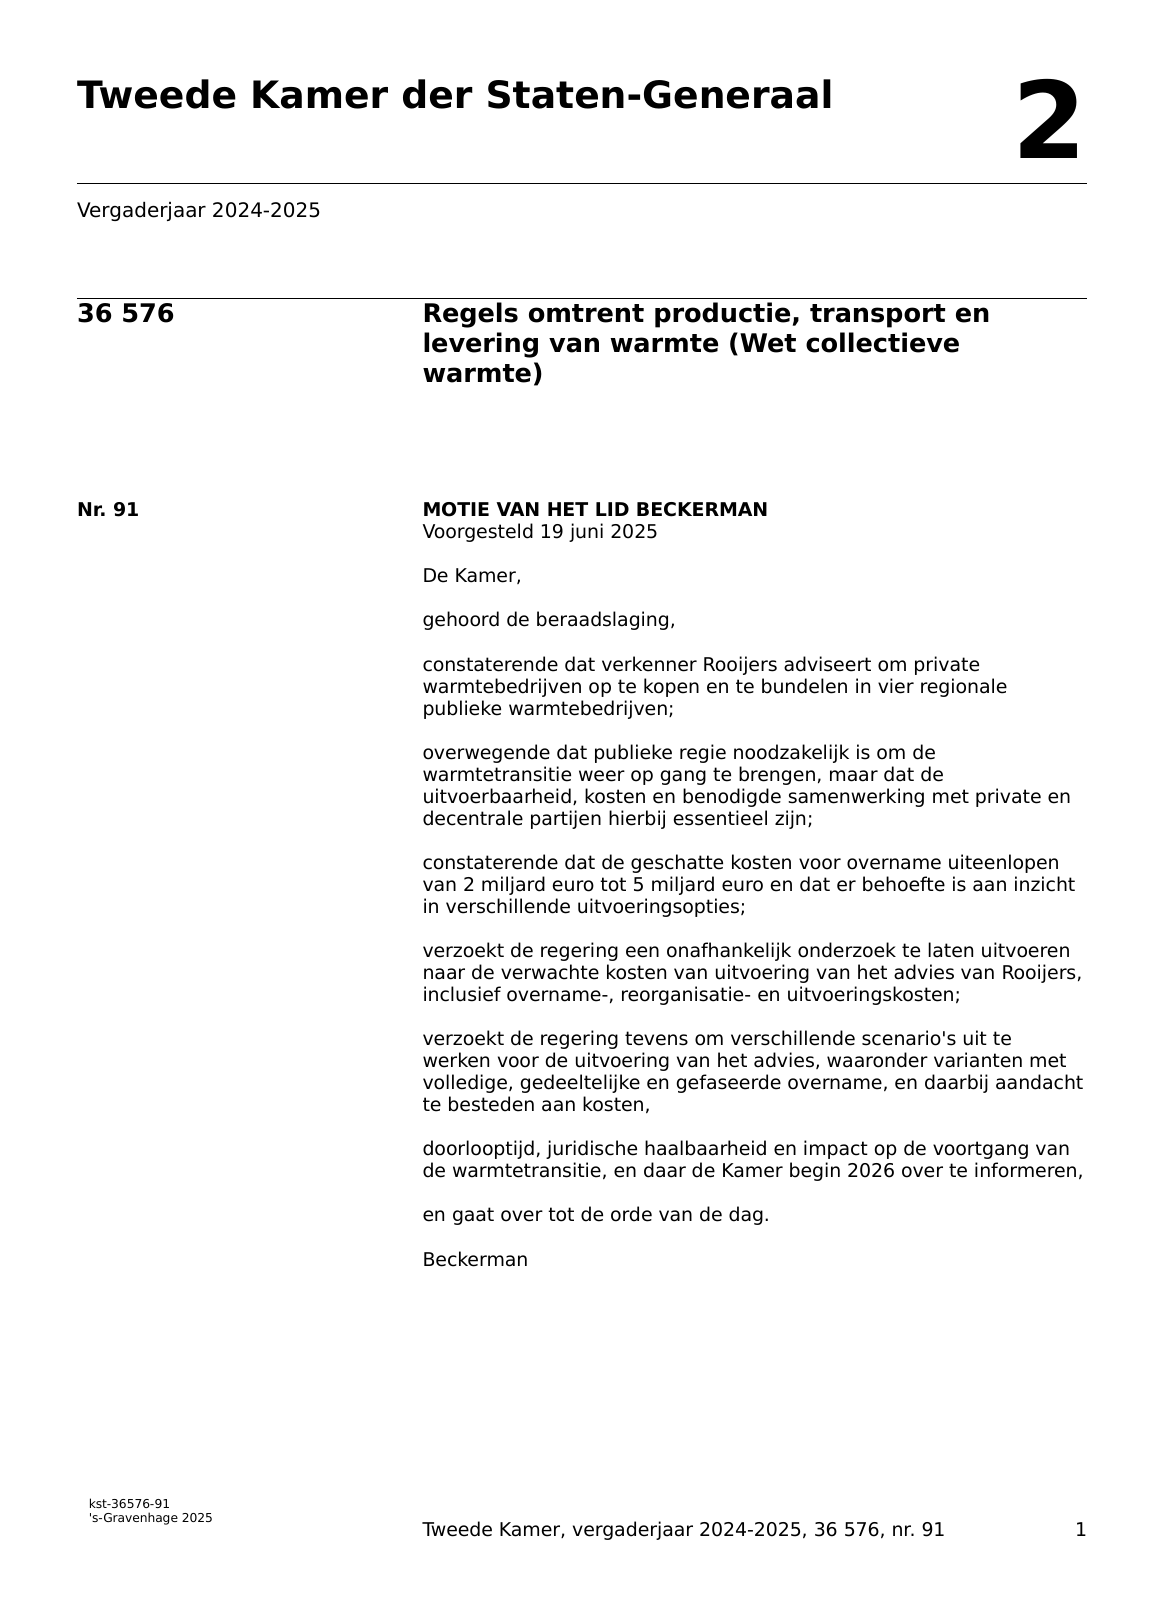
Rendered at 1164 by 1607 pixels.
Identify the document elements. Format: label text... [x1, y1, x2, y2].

text verzoekt de regering een onafhankelijk onderzoek te laten uitvoeren naar de verwachte kosten van uitvoering van het advies van Rooijers, inclusief overname-, reorganisatie- en uitvoeringskosten; [422, 940, 1087, 1006]
text gehoord de beraadslaging, [422, 609, 1087, 631]
text 's-Gravenhage 2025 [88, 1511, 323, 1525]
text De Kamer, [422, 565, 1087, 587]
text Voorgesteld 19 juni 2025 [422, 521, 1087, 543]
text Beckerman [422, 1248, 1087, 1270]
text constaterende dat verkenner Rooijers adviseert om private warmtebedrijven op te kopen en te bundelen in vier regionale publieke warmtebedrijven; [422, 653, 1087, 719]
table_header Tweede Kamer der Staten-Generaal [77, 59, 886, 183]
table_cell Vergaderjaar 2024-2025 [77, 184, 1087, 298]
text verzoekt de regering tevens om verschillende scenario's uit te werken voor de uitvoering van het advies, waaronder varianten met volledige, gedeeltelijke en gefaseerde overname, en daarbij aandacht te besteden aan kosten, [422, 1028, 1087, 1116]
subtitle Nr. 91 MOTIE VAN HET LID BECKERMAN [77, 499, 1087, 521]
text overwegende dat publieke regie noodzakelijk is om de warmtetransitie weer op gang te brengen, maar dat de uitvoerbaarheid, kosten en benodigde samenwerking met private en decentrale partijen hierbij essentieel zijn; [422, 742, 1087, 829]
text constaterende dat de geschatte kosten voor overname uiteenlopen van 2 miljard euro tot 5 miljard euro en dat er behoefte is aan inzicht in verschillende uitvoeringsopties; [422, 852, 1087, 918]
table_header 2 [886, 59, 1087, 183]
text kst-36576-91 [88, 1497, 323, 1511]
text en gaat over tot de orde van de dag. [422, 1204, 1087, 1226]
text doorlooptijd, juridische haalbaarheid en impact op de voortgang van de warmtetransitie, en daar de Kamer begin 2026 over te informeren, [422, 1138, 1087, 1182]
subtitle 36 576 Regels omtrent productie, transport en levering van warmte (Wet collectieve warmte) [77, 299, 1087, 388]
